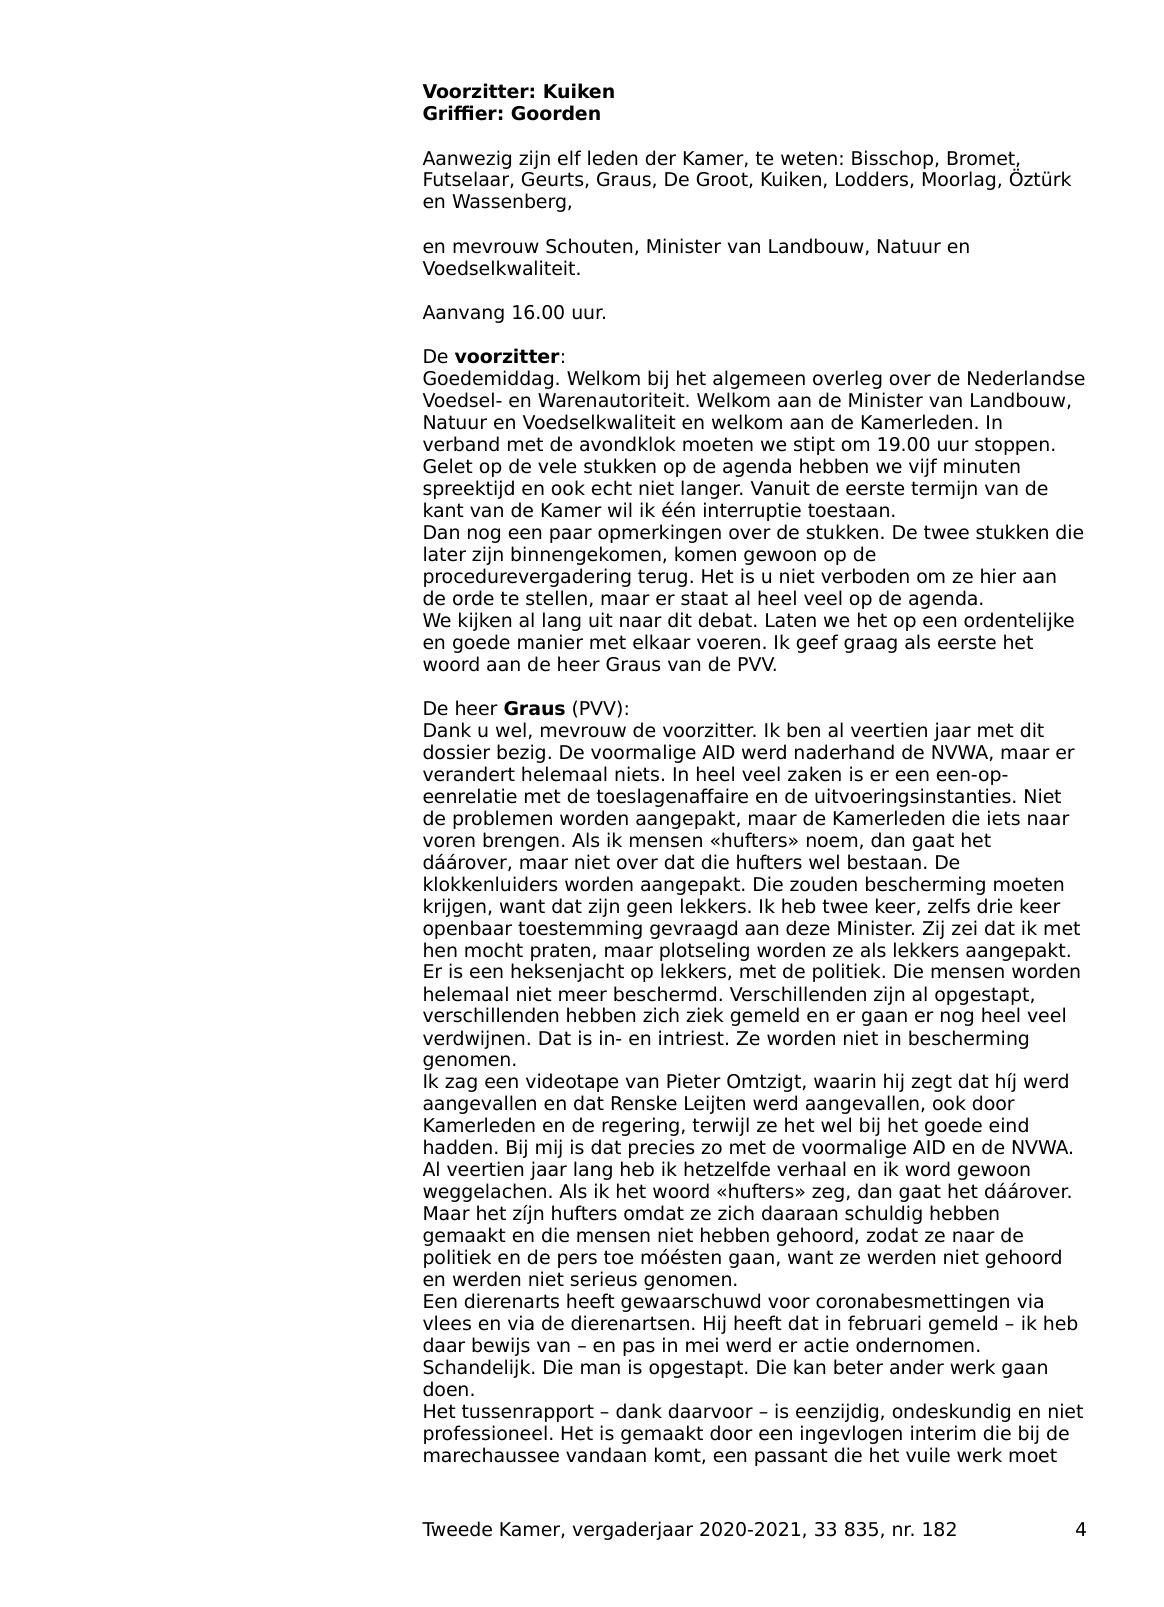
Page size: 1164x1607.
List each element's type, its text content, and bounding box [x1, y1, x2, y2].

text Dank u wel, mevrouw de voorzitter. Ik ben al veertien jaar met dit dossier bezig. De voormalige AID werd naderhand de NVWA, maar er verandert helemaal niets. In heel veel zaken is er een een-op-eenrelatie met de toeslagenaffaire en de uitvoeringsinstanties. Niet de problemen worden aangepakt, maar de Kamerleden die iets naar voren brengen. Als ik mensen «hufters» noem, dan gaat het dáárover, maar niet over dat die hufters wel bestaan. De klokkenluiders worden aangepakt. Die zouden bescherming moeten krijgen, want dat zijn geen lekkers. Ik heb twee keer, zelfs drie keer openbaar toestemming gevraagd aan deze Minister. Zij zei dat ik met hen mocht praten, maar plotseling worden ze als lekkers aangepakt. Er is een heksenjacht op lekkers, met de politiek. Die mensen worden helemaal niet meer beschermd. Verschillenden zijn al opgestapt, verschillenden hebben zich ziek gemeld en er gaan er nog heel veel verdwijnen. Dat is in- en intriest. Ze worden niet in bescherming genomen. [422, 720, 1087, 1071]
text Goedemiddag. Welkom bij het algemeen overleg over de Nederlandse Voedsel- en Warenautoriteit. Welkom aan de Minister van Landbouw, Natuur en Voedselkwaliteit en welkom aan de Kamerleden. In verband met de avondklok moeten we stipt om 19.00 uur stoppen. Gelet op de vele stukken op de agenda hebben we vijf minuten spreektijd en ook echt niet langer. Vanuit de eerste termijn van de kant van de Kamer wil ik één interruptie toestaan. [422, 368, 1087, 522]
text De voorzitter: [422, 346, 1087, 368]
text We kijken al lang uit naar dit debat. Laten we het op een ordentelijke en goede manier met elkaar voeren. Ik geef graag als eerste het woord aan de heer Graus van de PVV. [422, 609, 1087, 676]
text Het tussenrapport – dank daarvoor – is eenzijdig, ondeskundig en niet professioneel. Het is gemaakt door een ingevlogen interim die bij de marechaussee vandaan komt, een passant die het vuile werk moet [422, 1401, 1087, 1467]
text Dan nog een paar opmerkingen over de stukken. De twee stukken die later zijn binnengekomen, komen gewoon op de procedurevergadering terug. Het is u niet verboden om ze hier aan de orde te stellen, maar er staat al heel veel op de agenda. [422, 522, 1087, 609]
text Voorzitter: Kuiken [422, 81, 1087, 103]
text Griffier: Goorden [422, 103, 1087, 125]
text De heer Graus (PVV): [422, 698, 1087, 720]
text en mevrouw Schouten, Minister van Landbouw, Natuur en Voedselkwaliteit. [422, 236, 1087, 279]
text Een dierenarts heeft gewaarschuwd voor coronabesmettingen via vlees en via de dierenartsen. Hij heeft dat in februari gemeld – ik heb daar bewijs van – en pas in mei werd er actie ondernomen. Schandelijk. Die man is opgestapt. Die kan beter ander werk gaan doen. [422, 1291, 1087, 1401]
text Ik zag een videotape van Pieter Omtzigt, waarin hij zegt dat híj werd aangevallen en dat Renske Leijten werd aangevallen, ook door Kamerleden en de regering, terwijl ze het wel bij het goede eind hadden. Bij mij is dat precies zo met de voormalige AID en de NVWA. Al veertien jaar lang heb ik hetzelfde verhaal en ik word gewoon weggelachen. Als ik het woord «hufters» zeg, dan gaat het dáárover. Maar het zíjn hufters omdat ze zich daaraan schuldig hebben gemaakt en die mensen niet hebben gehoord, zodat ze naar de politiek en de pers toe móésten gaan, want ze werden niet gehoord en werden niet serieus genomen. [422, 1071, 1087, 1291]
text Aanvang 16.00 uur. [422, 302, 1087, 324]
text Aanwezig zijn elf leden der Kamer, te weten: Bisschop, Bromet, Futselaar, Geurts, Graus, De Groot, Kuiken, Lodders, Moorlag, Öztürk en Wassenberg, [422, 147, 1087, 213]
